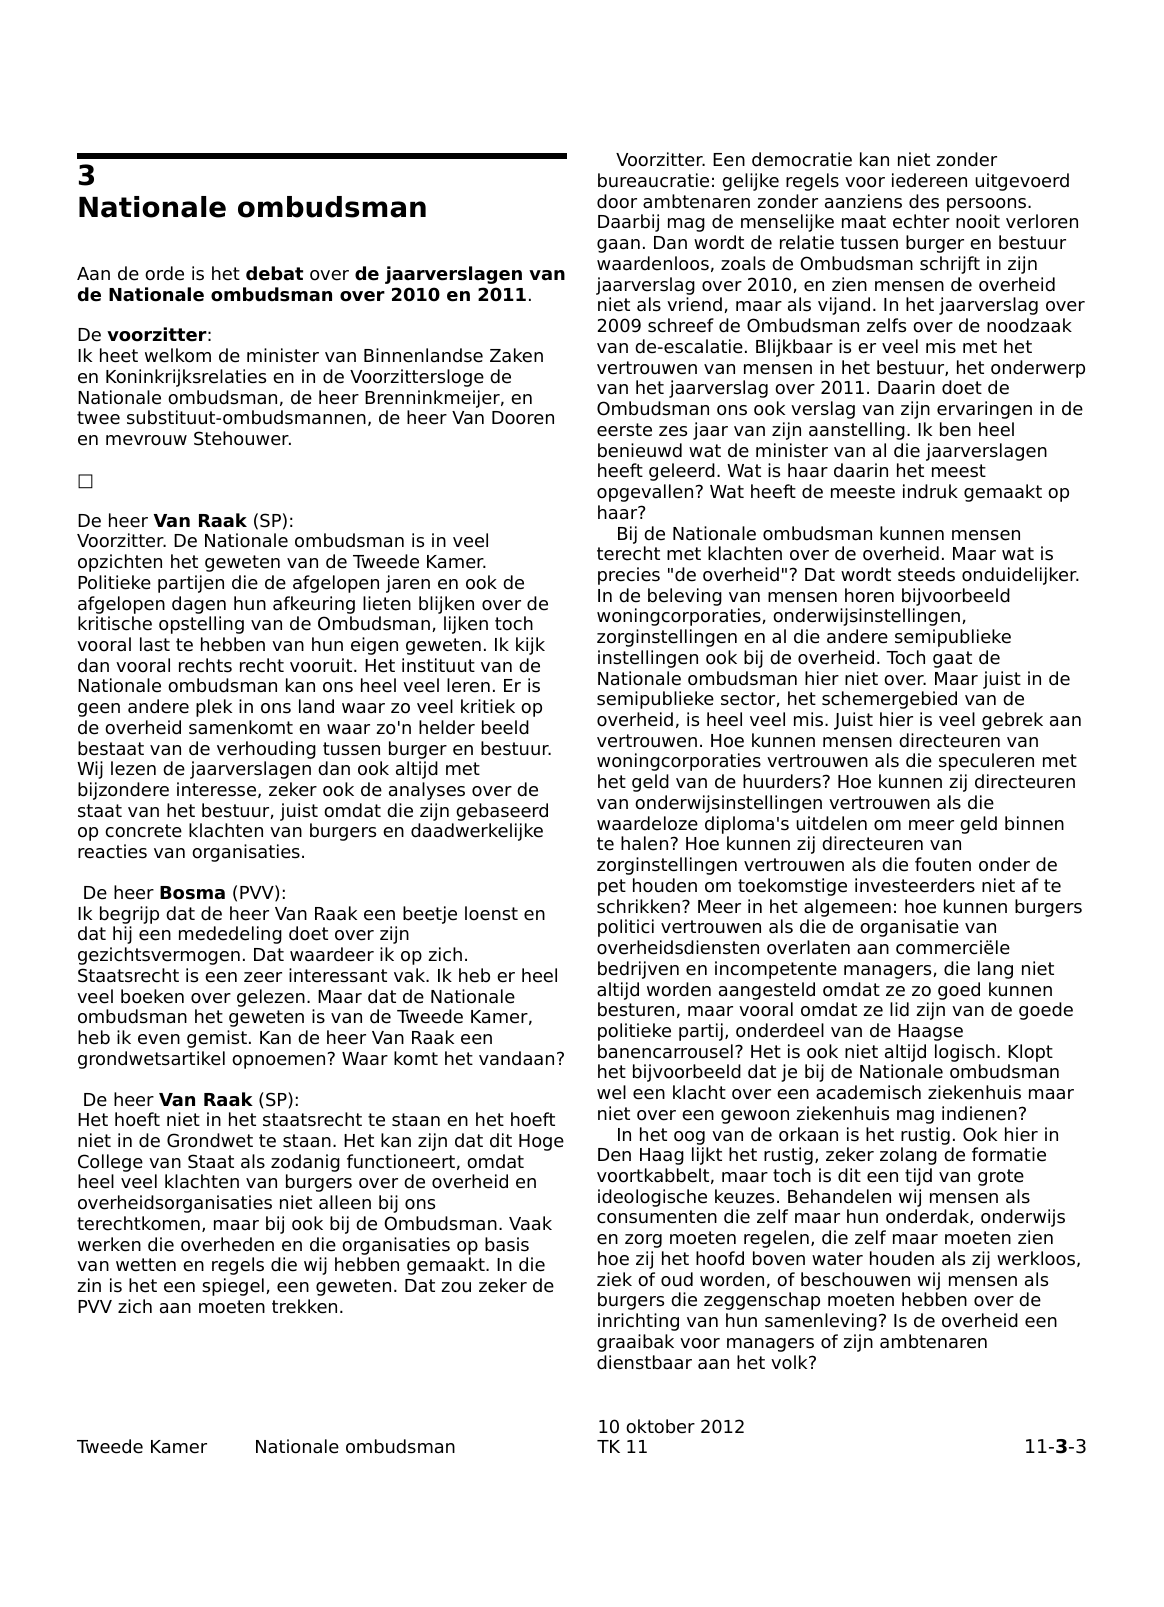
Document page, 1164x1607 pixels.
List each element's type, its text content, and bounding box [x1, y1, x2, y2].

text Aan de orde is het debat over de jaarverslagen van de Nationale ombudsman over 2010 en 2011. [77, 264, 567, 305]
text De heer Van Raak (SP): [77, 1089, 567, 1110]
text Voorzitter. Een democratie kan niet zonder bureaucratie: gelijke regels voor iedereen uitgevoerd door ambtenaren zonder aanziens des persoons. Daarbij mag de menselijke maat echter nooit verloren gaan. Dan wordt de relatie tussen burger en bestuur waardenloos, zoals de Ombudsman schrijft in zijn jaarverslag over 2010, en zien mensen de overheid niet als vriend, maar als vijand. In het jaarverslag over 2009 schreef de Ombudsman zelfs over de noodzaak van de-escalatie. Blijkbaar is er veel mis met het vertrouwen van mensen in het bestuur, het onderwerp van het jaarverslag over 2011. Daarin doet de Ombudsman ons ook verslag van zijn ervaringen in de eerste zes jaar van zijn aanstelling. Ik ben heel benieuwd wat de minister van al die jaarverslagen heeft geleerd. Wat is haar daarin het meest opgevallen? Wat heeft de meeste indruk gemaakt op haar? [596, 150, 1087, 523]
title 3 Nationale ombudsman [77, 159, 567, 224]
text □ [77, 470, 567, 490]
text Het hoeft niet in het staatsrecht te staan en het hoeft niet in de Grondwet te staan. Het kan zijn dat dit Hoge College van Staat als zodanig functioneert, omdat heel veel klachten van burgers over de overheid en overheidsorganisaties niet alleen bij ons terechtkomen, maar bij ook bij de Ombudsman. Vaak werken die overheden en die organisaties op basis van wetten en regels die wij hebben gemaakt. In die zin is het een spiegel, een geweten. Dat zou zeker de PVV zich aan moeten trekken. [77, 1110, 567, 1317]
text Voorzitter. De Nationale ombudsman is in veel opzichten het geweten van de Tweede Kamer. Politieke partijen die de afgelopen jaren en ook de afgelopen dagen hun afkeuring lieten blijken over de kritische opstelling van de Ombudsman, lijken toch vooral last te hebben van hun eigen geweten. Ik kijk dan vooral rechts recht vooruit. Het instituut van de Nationale ombudsman kan ons heel veel leren. Er is geen andere plek in ons land waar zo veel kritiek op de overheid samenkomt en waar zo'n helder beeld bestaat van de verhouding tussen burger en bestuur. Wij lezen de jaarverslagen dan ook altijd met bijzondere interesse, zeker ook de analyses over de staat van het bestuur, juist omdat die zijn gebaseerd op concrete klachten van burgers en daadwerkelijke reacties van organisaties. [77, 531, 567, 863]
text Ik heet welkom de minister van Binnenlandse Zaken en Koninkrijksrelaties en in de Voorzittersloge de Nationale ombudsman, de heer Brenninkmeijer, en twee substituut-ombudsmannen, de heer Van Dooren en mevrouw Stehouwer. [77, 346, 567, 450]
text Bij de Nationale ombudsman kunnen mensen terecht met klachten over de overheid. Maar wat is precies "de overheid"? Dat wordt steeds onduidelijker. In de beleving van mensen horen bijvoorbeeld woningcorporaties, onderwijsinstellingen, zorginstellingen en al die andere semipublieke instellingen ook bij de overheid. Toch gaat de Nationale ombudsman hier niet over. Maar juist in de semipublieke sector, het schemergebied van de overheid, is heel veel mis. Juist hier is veel gebrek aan vertrouwen. Hoe kunnen mensen directeuren van woningcorporaties vertrouwen als die speculeren met het geld van de huurders? Hoe kunnen zij directeuren van onderwijsinstellingen vertrouwen als die waardeloze diploma's uitdelen om meer geld binnen te halen? Hoe kunnen zij directeuren van zorginstellingen vertrouwen als die fouten onder de pet houden om toekomstige investeerders niet af te schrikken? Meer in het algemeen: hoe kunnen burgers politici vertrouwen als die de organisatie van overheidsdiensten overlaten aan commerciële bedrijven en incompetente managers, die lang niet altijd worden aangesteld omdat ze zo goed kunnen besturen, maar vooral omdat ze lid zijn van de goede politieke partij, onderdeel van de Haagse banencarrousel? Het is ook niet altijd logisch. Klopt het bijvoorbeeld dat je bij de Nationale ombudsman wel een klacht over een academisch ziekenhuis maar niet over een gewoon ziekenhuis mag indienen? [596, 523, 1087, 1124]
text De heer Van Raak (SP): [77, 510, 567, 531]
text Ik begrijp dat de heer Van Raak een beetje loenst en dat hij een mededeling doet over zijn gezichtsvermogen. Dat waardeer ik op zich. Staatsrecht is een zeer interessant vak. Ik heb er heel veel boeken over gelezen. Maar dat de Nationale ombudsman het geweten is van de Tweede Kamer, heb ik even gemist. Kan de heer Van Raak een grondwetsartikel opnoemen? Waar komt het vandaan? [77, 903, 567, 1069]
text In het oog van de orkaan is het rustig. Ook hier in Den Haag lijkt het rustig, zeker zolang de formatie voortkabbelt, maar toch is dit een tijd van grote ideologische keuzes. Behandelen wij mensen als consumenten die zelf maar hun onderdak, onderwijs en zorg moeten regelen, die zelf maar moeten zien hoe zij het hoofd boven water houden als zij werkloos, ziek of oud worden, of beschouwen wij mensen als burgers die zeggenschap moeten hebben over de inrichting van hun samenleving? Is de overheid een graaibak voor managers of zijn ambtenaren dienstbaar aan het volk? [596, 1124, 1087, 1373]
text De heer Bosma (PVV): [77, 883, 567, 903]
text De voorzitter: [77, 325, 567, 346]
